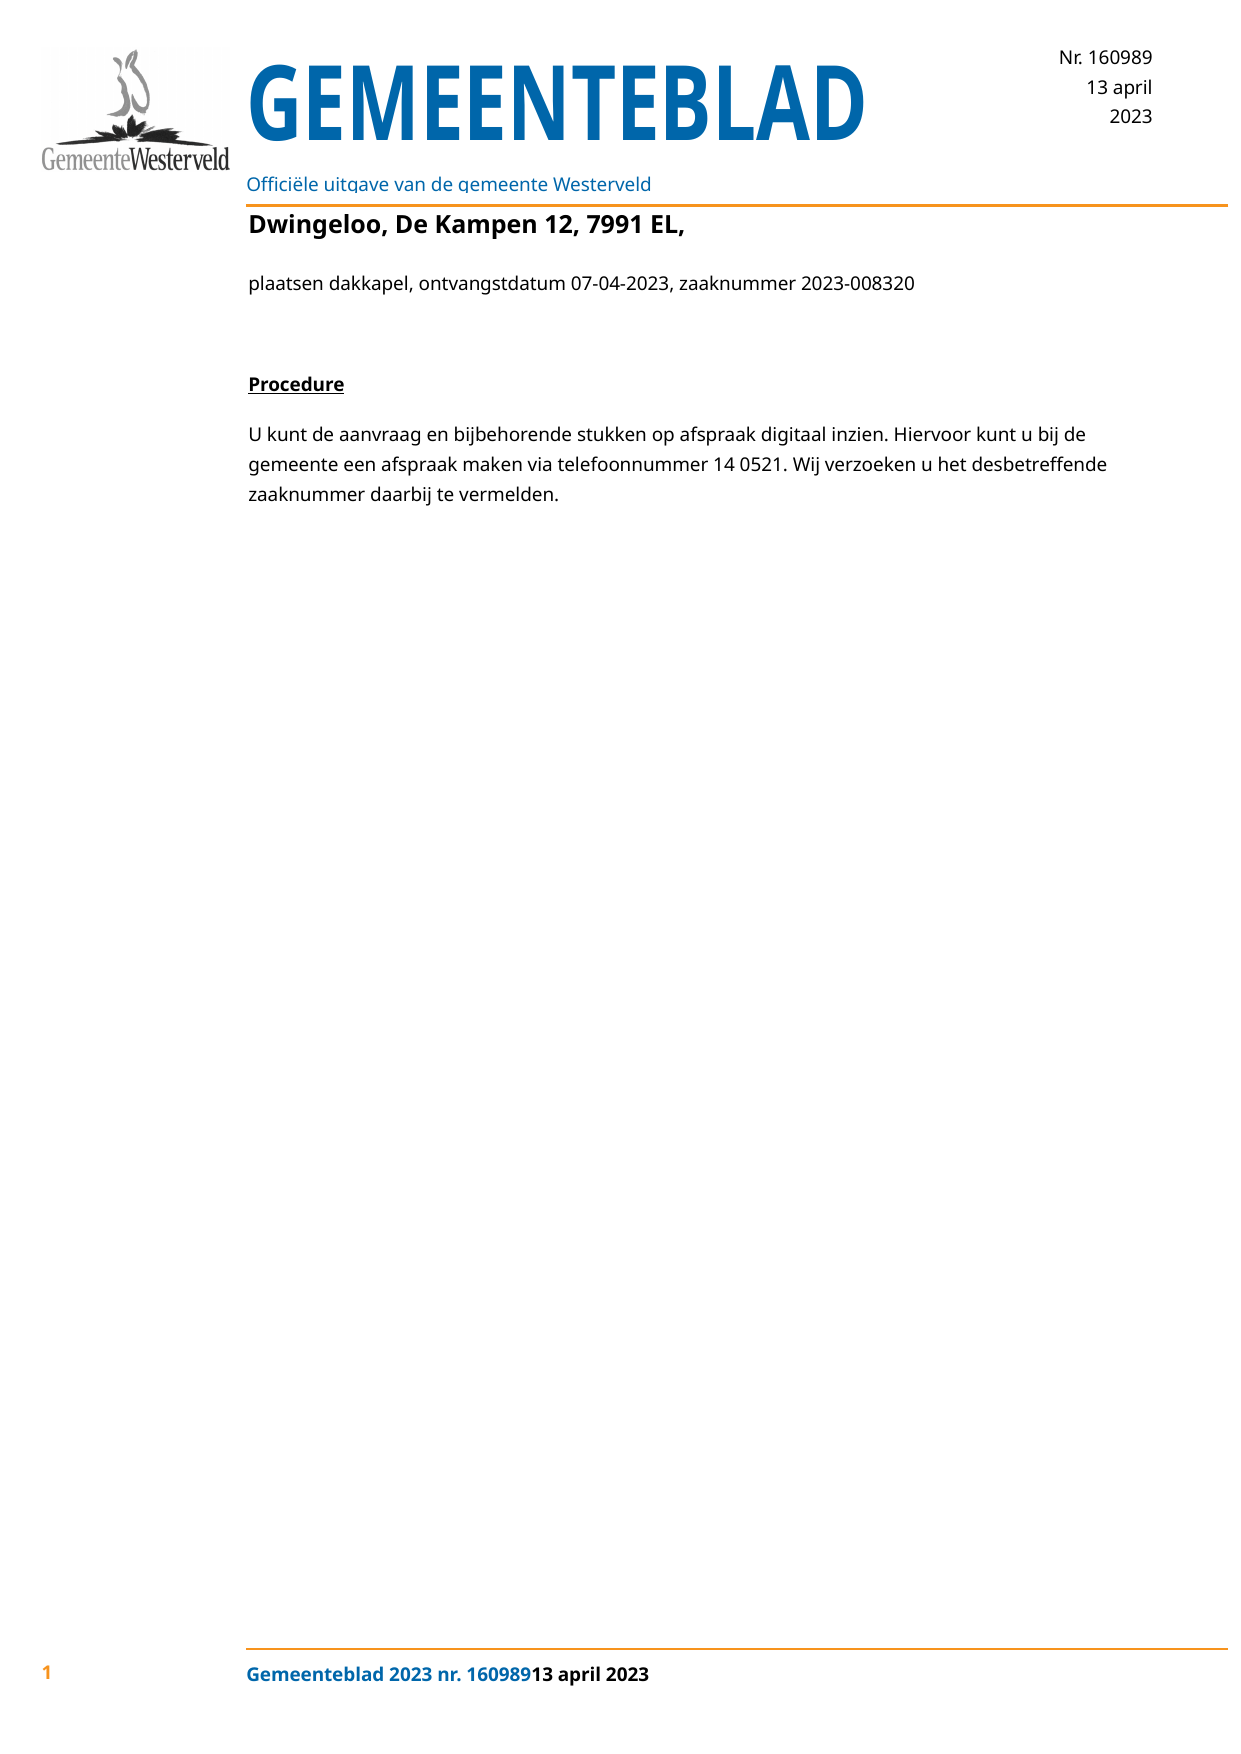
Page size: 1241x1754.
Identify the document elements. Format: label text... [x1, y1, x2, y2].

text Procedure [248, 371, 1152, 397]
text plaatsen dakkapel, ontvangstdatum 07-04-2023, zaaknummer 2023-008320 [248, 270, 1152, 296]
text U kunt de aanvraag en bijbehorende stukken op afspraak digitaal inzien. Hiervoor kunt u bij de gemeente een afspraak maken via telefoonnummer 14 0521. Wij verzoeken u het desbetreffende zaaknummer daarbij te vermelden. [248, 422, 1152, 506]
picture [41, 47, 231, 172]
text Dwingeloo, De Kampen 12, 7991 EL, [248, 207, 1152, 241]
